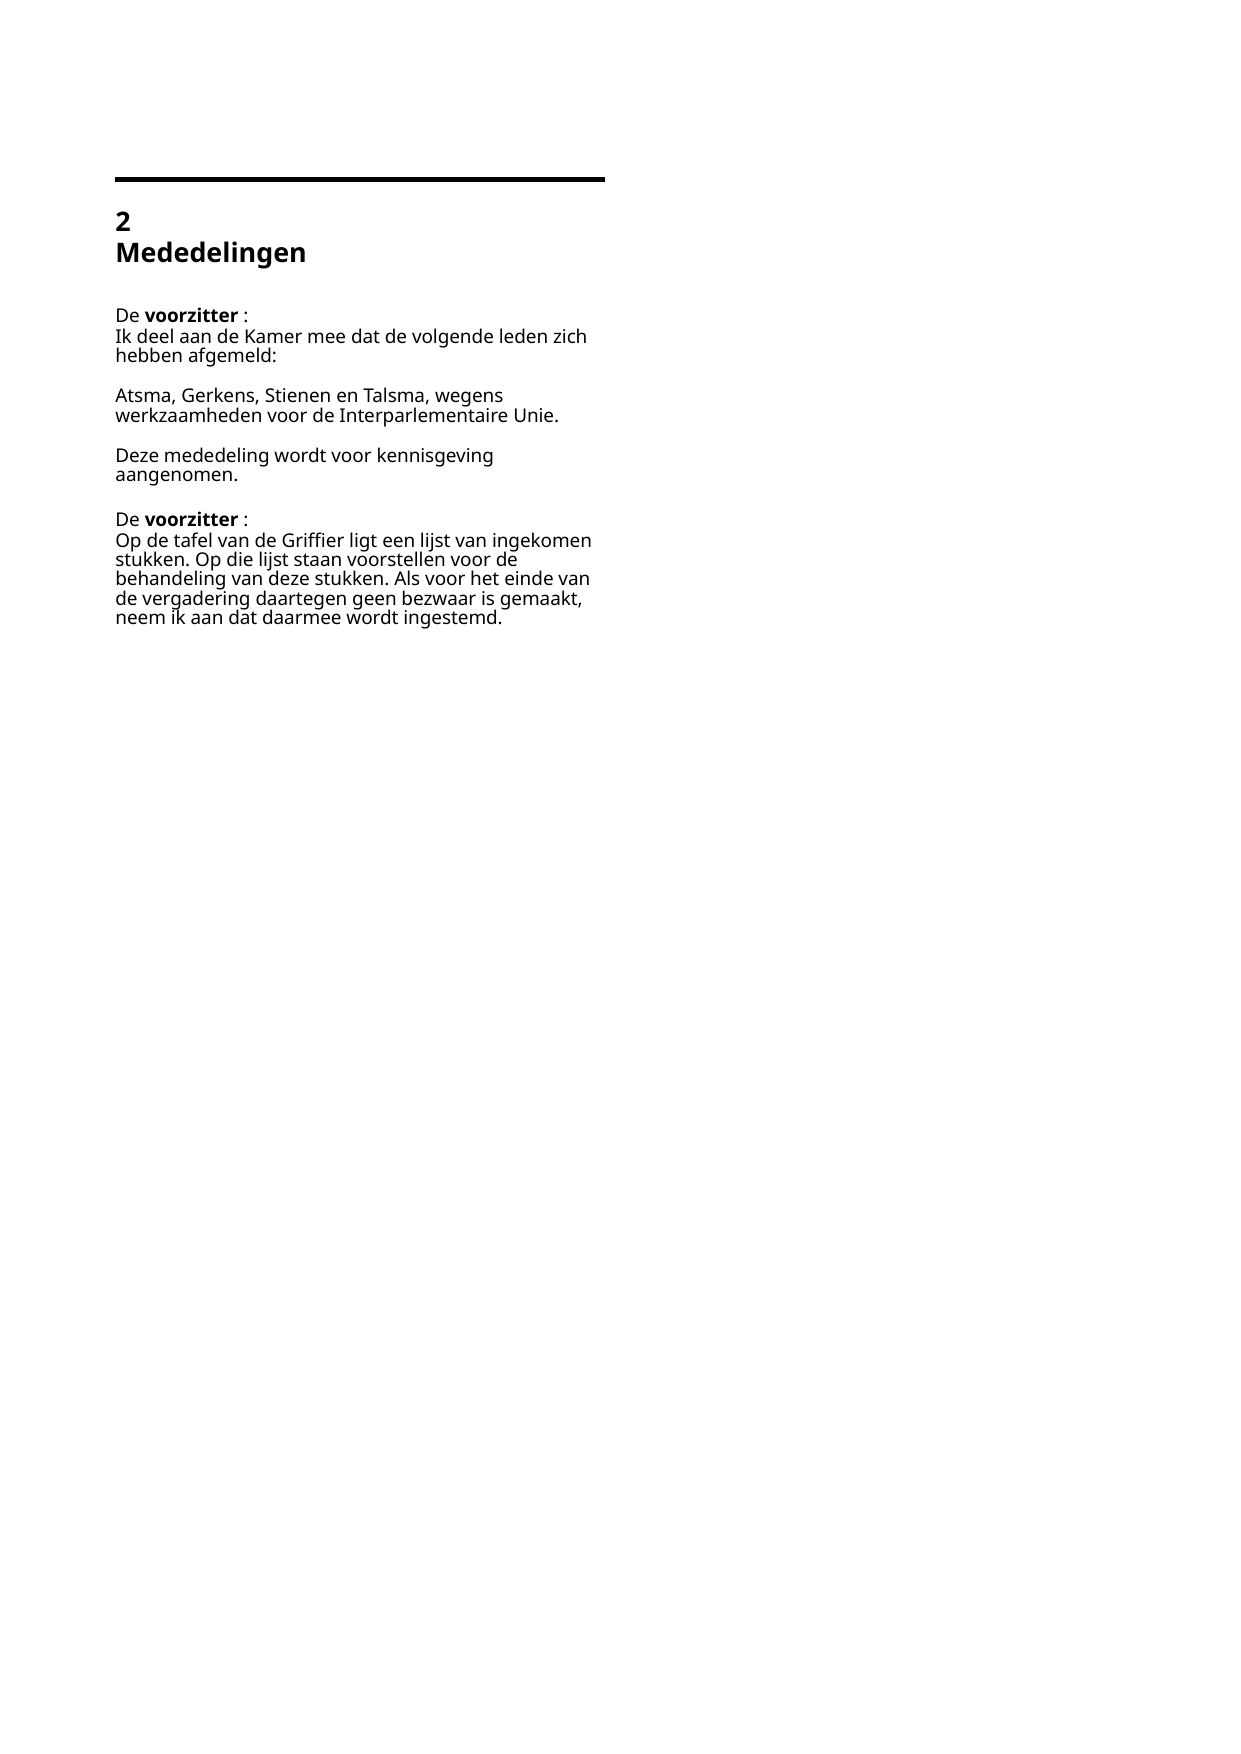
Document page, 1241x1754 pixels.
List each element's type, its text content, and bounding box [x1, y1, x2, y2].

text De voorzitter : [115, 506, 605, 532]
text Op de tafel van de Griffier ligt een lijst van ingekomen stukken. Op die lijst staan voorstellen voor de behandeling van deze stukken. Als voor het einde van de vergadering daartegen geen bezwaar is gemaakt, neem ik aan dat daarmee wordt ingestemd. [115, 532, 605, 628]
text Deze mededeling wordt voor kennisgeving aangenomen. [115, 447, 605, 485]
text Mededelingen [115, 239, 605, 283]
text Atsma, Gerkens, Stienen en Talsma, wegens werkzaamheden voor de Interparlementaire Unie. [115, 387, 605, 426]
text De voorzitter : [115, 302, 605, 328]
text 2 [115, 203, 605, 239]
text Ik deel aan de Kamer mee dat de volgende leden zich hebben afgemeld: [115, 328, 605, 367]
